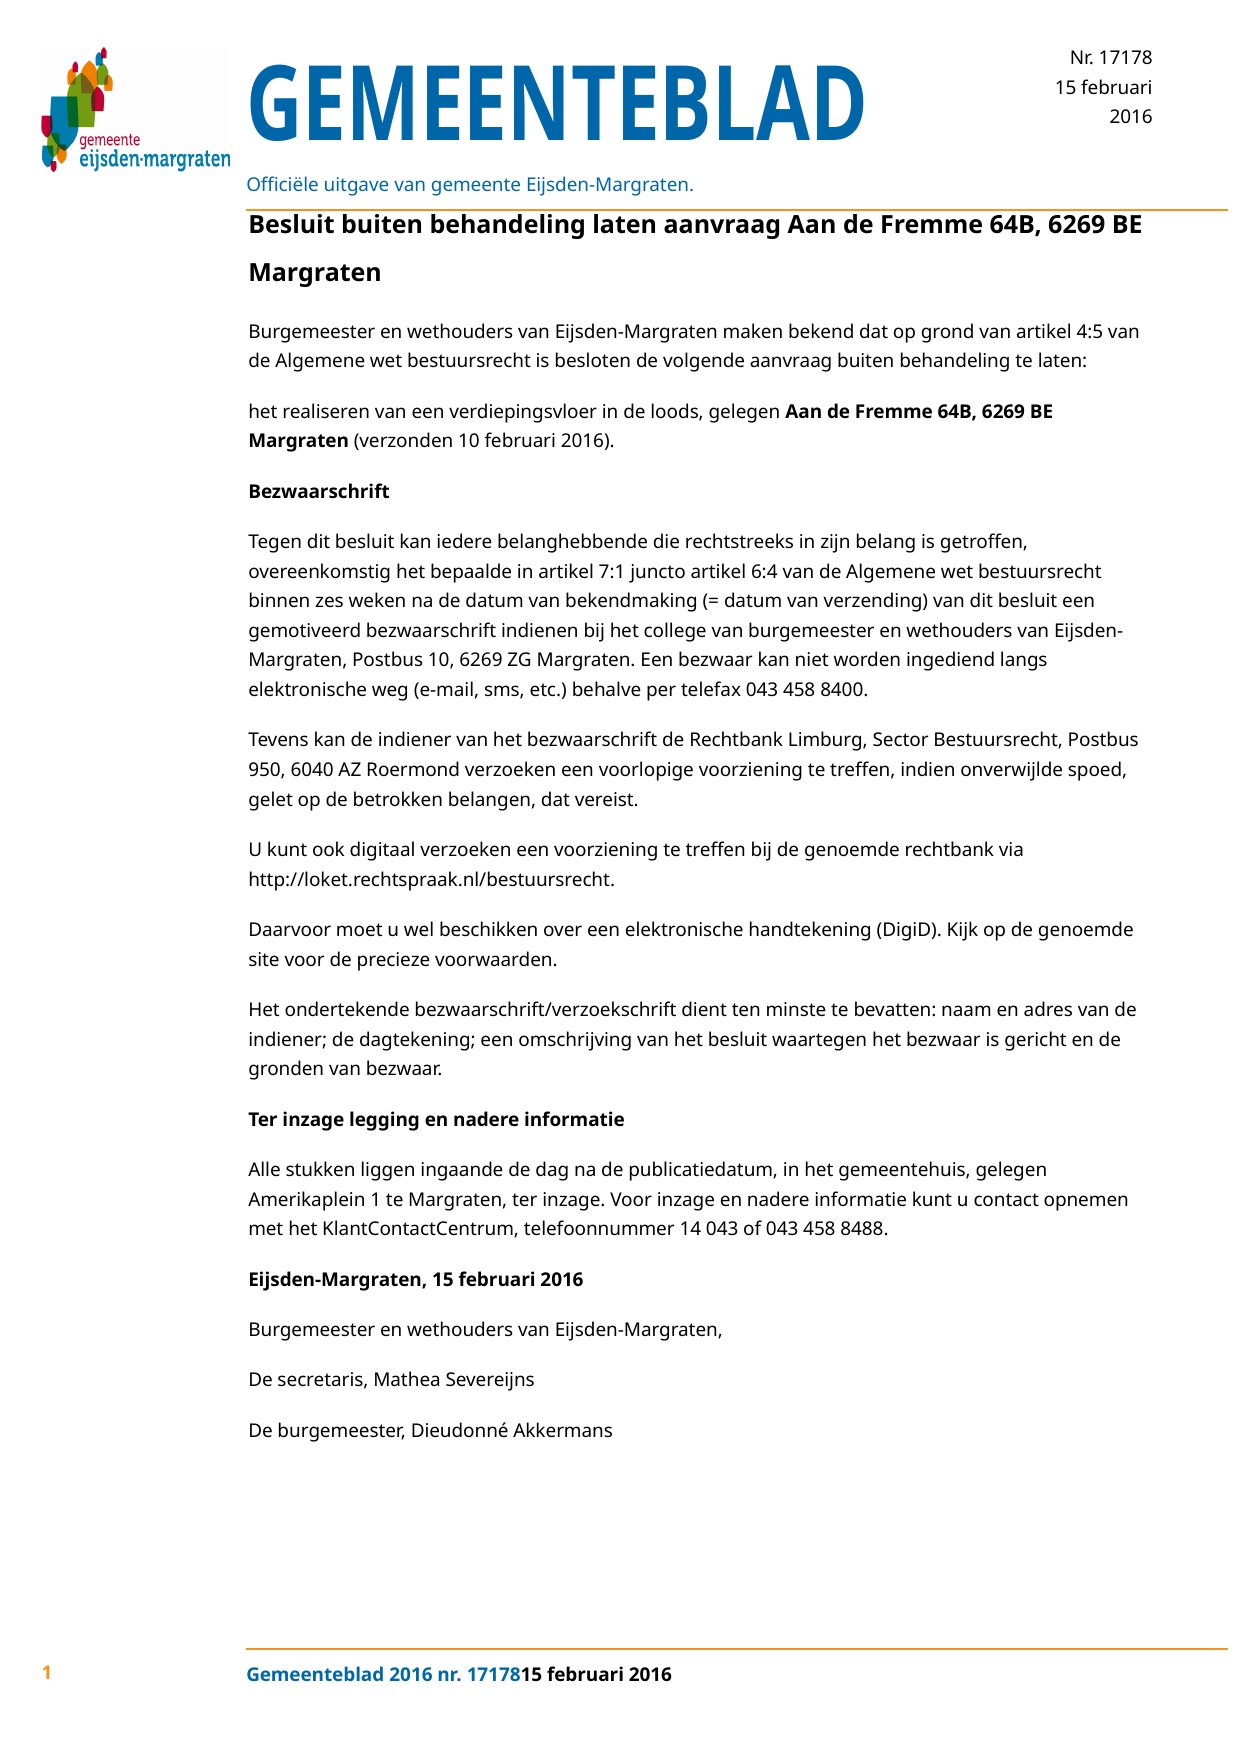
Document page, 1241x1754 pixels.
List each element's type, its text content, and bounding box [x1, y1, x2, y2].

text De burgemeester, Dieudonné Akkermans [248, 1417, 1152, 1443]
text Ter inzage legging en nadere informatie [248, 1106, 1152, 1132]
picture [41, 47, 231, 172]
text het realiseren van een verdiepingsvloer in de loods, gelegen Aan de Fremme 64B, 6269 BE Margraten (verzonden 10 februari 2016). [248, 398, 1152, 453]
text Burgemeester en wethouders van Eijsden-Margraten, [248, 1316, 1152, 1342]
text Alle stukken liggen ingaande de dag na de publicatiedatum, in het gemeentehuis, gelegen Amerikaplein 1 te Margraten, ter inzage. Voor inzage en nadere informatie kunt u contact opnemen met het KlantContactCentrum, telefoonnummer 14 043 of 043 458 8488. [248, 1156, 1152, 1241]
text Besluit buiten behandeling laten aanvraag Aan de Fremme 64B, 6269 BE Margraten [248, 211, 1152, 288]
text Eijsden-Margraten, 15 februari 2016 [248, 1266, 1152, 1292]
text De secretaris, Mathea Severeijns [248, 1367, 1152, 1392]
text Het ondertekende bezwaarschrift/verzoekschrift dient ten minste te bevatten: naam en adres van de indiener; de dagtekening; een omschrijving van het besluit waartegen het bezwaar is gericht en de gronden van bezwaar. [248, 996, 1152, 1081]
text Daarvoor moet u wel beschikken over een elektronische handtekening (DigiD). Kijk op de genoemde site voor de precieze voorwaarden. [248, 916, 1152, 972]
text Tevens kan de indiener van het bezwaarschrift de Rechtbank Limburg, Sector Bestuursrecht, Postbus 950, 6040 AZ Roermond verzoeken een voorlopige voorziening te treffen, indien onverwijlde spoed, gelet op de betrokken belangen, dat vereist. [248, 727, 1152, 812]
text Burgemeester en wethouders van Eijsden-Margraten maken bekend dat op grond van artikel 4:5 van de Algemene wet bestuursrecht is besloten de volgende aanvraag buiten behandeling te laten: [248, 318, 1152, 373]
text U kunt ook digitaal verzoeken een voorziening te treffen bij de genoemde rechtbank via http://loket.rechtspraak.nl/bestuursrecht. [248, 836, 1152, 892]
text Bezwaarschrift [248, 478, 1152, 504]
text Tegen dit besluit kan iedere belanghebbende die rechtstreeks in zijn belang is getroffen, overeenkomstig het bepaalde in artikel 7:1 juncto artikel 6:4 van de Algemene wet bestuursrecht binnen zes weken na de datum van bekendmaking (= datum van verzending) van dit besluit een gemotiveerd bezwaarschrift indienen bij het college van burgemeester en wethouders van Eijsden-Margraten, Postbus 10, 6269 ZG Margraten. Een bezwaar kan niet worden ingediend langs elektronische weg (e-mail, sms, etc.) behalve per telefax 043 458 8400. [248, 528, 1152, 702]
